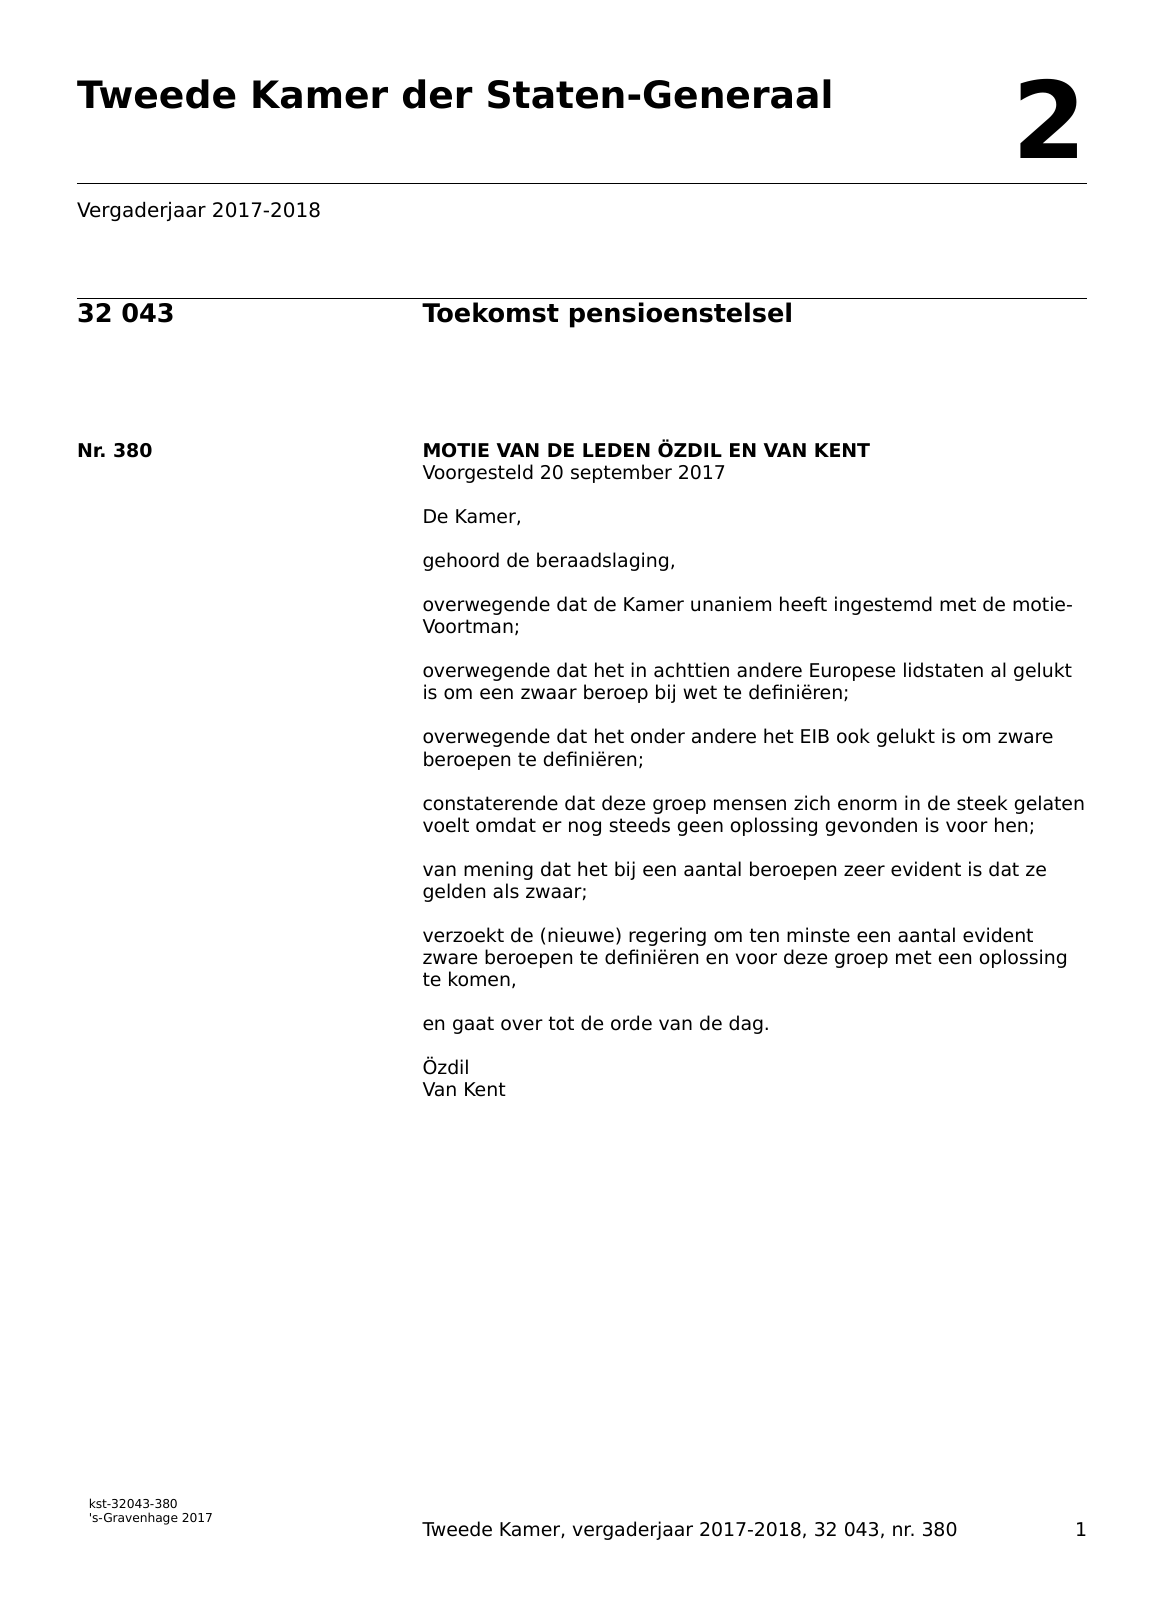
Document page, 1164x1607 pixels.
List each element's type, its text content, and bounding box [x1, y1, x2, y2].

table_header Tweede Kamer der Staten-Generaal [77, 59, 886, 183]
text kst-32043-380 [88, 1497, 323, 1511]
subtitle 32 043 Toekomst pensioenstelsel [77, 299, 1087, 329]
text van mening dat het bij een aantal beroepen zeer evident is dat ze gelden als zwaar; [422, 859, 1087, 903]
text 's-Gravenhage 2017 [88, 1511, 323, 1525]
text overwegende dat de Kamer unaniem heeft ingestemd met de motie-Voortman; [422, 594, 1087, 638]
table_cell Vergaderjaar 2017-2018 [77, 184, 1087, 298]
text gehoord de beraadslaging, [422, 550, 1087, 572]
text Voorgesteld 20 september 2017 [422, 462, 1087, 484]
subtitle Nr. 380 MOTIE VAN DE LEDEN ÖZDIL EN VAN KENT [77, 440, 1087, 462]
text Özdil [422, 1057, 1087, 1079]
text en gaat over tot de orde van de dag. [422, 1013, 1087, 1035]
table_header 2 [886, 59, 1087, 183]
text verzoekt de (nieuwe) regering om ten minste een aantal evident zware beroepen te definiëren en voor deze groep met een oplossing te komen, [422, 925, 1087, 991]
text constaterende dat deze groep mensen zich enorm in de steek gelaten voelt omdat er nog steeds geen oplossing gevonden is voor hen; [422, 793, 1087, 837]
text Van Kent [422, 1079, 1087, 1101]
text overwegende dat het onder andere het EIB ook gelukt is om zware beroepen te definiëren; [422, 726, 1087, 770]
text De Kamer, [422, 506, 1087, 528]
text overwegende dat het in achttien andere Europese lidstaten al gelukt is om een zwaar beroep bij wet te definiëren; [422, 660, 1087, 704]
